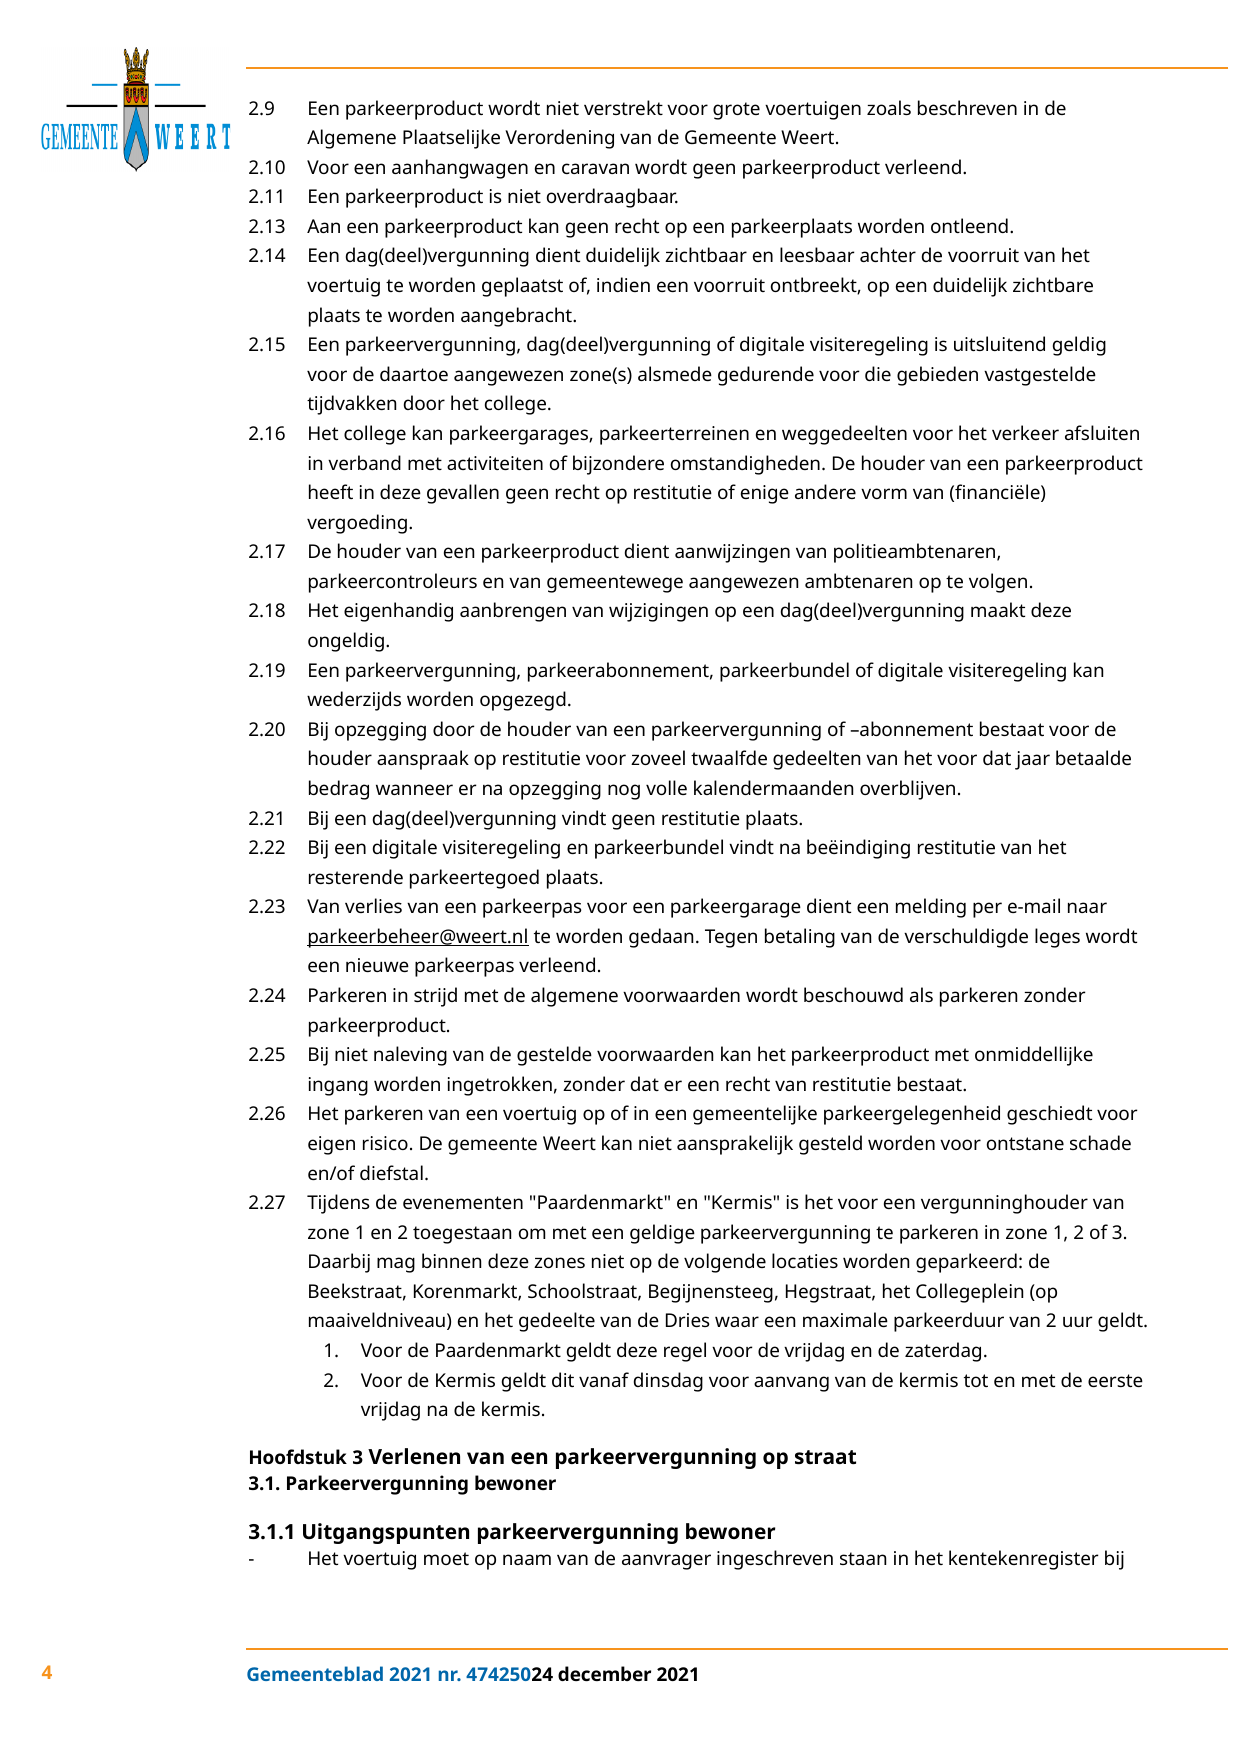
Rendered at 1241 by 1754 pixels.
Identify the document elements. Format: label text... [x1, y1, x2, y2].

picture [41, 47, 231, 172]
list Bij opzegging door de houder van een parkeervergunning of –abonnement bestaat voor de houder aanspraak op restitutie voor zoveel twaalfde gedeelten van het voor dat jaar betaalde bedrag wanneer er na opzegging nog volle kalendermaanden overblijven. [248, 716, 1152, 801]
text Hoofdstuk 3 Verlenen van een parkeervergunning op straat [248, 1442, 1152, 1471]
list Het voertuig moet op naam van de aanvrager ingeschreven staan in het kentekenregister bij [248, 1546, 1152, 1571]
list Het eigenhandig aanbrengen van wijzigingen op een dag(deel)vergunning maakt deze ongeldig. [248, 598, 1152, 653]
list Tijdens de evenementen "Paardenmarkt" en "Kermis" is het voor een vergunninghouder van zone 1 en 2 toegestaan om met een geldige parkeervergunning te parkeren in zone 1, 2 of 3. Daarbij mag binnen deze zones niet op de volgende locaties worden geparkeerd: de Beekstraat, Korenmarkt, Schoolstraat, Begijnensteeg, Hegstraat, het Collegeplein (op maaiveldniveau) en het gedeelte van de Dries waar een maximale parkeerduur van 2 uur geldt. [248, 1189, 1152, 1333]
list Voor een aanhangwagen en caravan wordt geen parkeerproduct verleend. [248, 154, 1152, 180]
list Een parkeerproduct wordt niet verstrekt voor grote voertuigen zoals beschreven in de Algemene Plaatselijke Verordening van de Gemeente Weert. [248, 95, 1152, 150]
text 3.1.1 Uitgangspunten parkeervergunning bewoner [248, 1517, 1152, 1546]
list Een dag(deel)vergunning dient duidelijk zichtbaar en leesbaar achter de voorruit van het voertuig te worden geplaatst of, indien een voorruit ontbreekt, op een duidelijk zichtbare plaats te worden aangebracht. [248, 243, 1152, 328]
list Parkeren in strijd met de algemene voorwaarden wordt beschouwd als parkeren zonder parkeerproduct. [248, 982, 1152, 1038]
list Bij een digitale visiteregeling en parkeerbundel vindt na beëindiging restitutie van het resterende parkeertegoed plaats. [248, 834, 1152, 890]
list Voor de Paardenmarkt geldt deze regel voor de vrijdag en de zaterdag. [323, 1337, 1152, 1363]
list Een parkeervergunning, parkeerabonnement, parkeerbundel of digitale visiteregeling kan wederzijds worden opgezegd. [248, 657, 1152, 712]
list Het college kan parkeergarages, parkeerterreinen en weggedeelten voor het verkeer afsluiten in verband met activiteiten of bijzondere omstandigheden. De houder van een parkeerproduct heeft in deze gevallen geen recht op restitutie of enige andere vorm van (financiële) vergoeding. [248, 420, 1152, 535]
list Voor de Kermis geldt dit vanaf dinsdag voor aanvang van de kermis tot en met de eerste vrijdag na de kermis. [323, 1367, 1152, 1422]
list Een parkeervergunning, dag(deel)vergunning of digitale visiteregeling is uitsluitend geldig voor de daartoe aangewezen zone(s) alsmede gedurende voor die gebieden vastgestelde tijdvakken door het college. [248, 331, 1152, 416]
list Aan een parkeerproduct kan geen recht op een parkeerplaats worden ontleend. [248, 213, 1152, 239]
list Van verlies van een parkeerpas voor een parkeergarage dient een melding per e-mail naar parkeerbeheer@weert.nl te worden gedaan. Tegen betaling van de verschuldigde leges wordt een nieuwe parkeerpas verleend. [248, 893, 1152, 978]
list Het parkeren van een voertuig op of in een gemeentelijke parkeergelegenheid geschiedt voor eigen risico. De gemeente Weert kan niet aansprakelijk gesteld worden voor ontstane schade en/of diefstal. [248, 1101, 1152, 1186]
text 3.1. Parkeervergunning bewoner [248, 1471, 1152, 1496]
list Bij een dag(deel)vergunning vindt geen restitutie plaats. [248, 805, 1152, 831]
list De houder van een parkeerproduct dient aanwijzingen van politieambtenaren, parkeercontroleurs en van gemeentewege aangewezen ambtenaren op te volgen. [248, 538, 1152, 594]
list Bij niet naleving van de gestelde voorwaarden kan het parkeerproduct met onmiddellijke ingang worden ingetrokken, zonder dat er een recht van restitutie bestaat. [248, 1041, 1152, 1097]
list Een parkeerproduct is niet overdraagbaar. [248, 183, 1152, 209]
